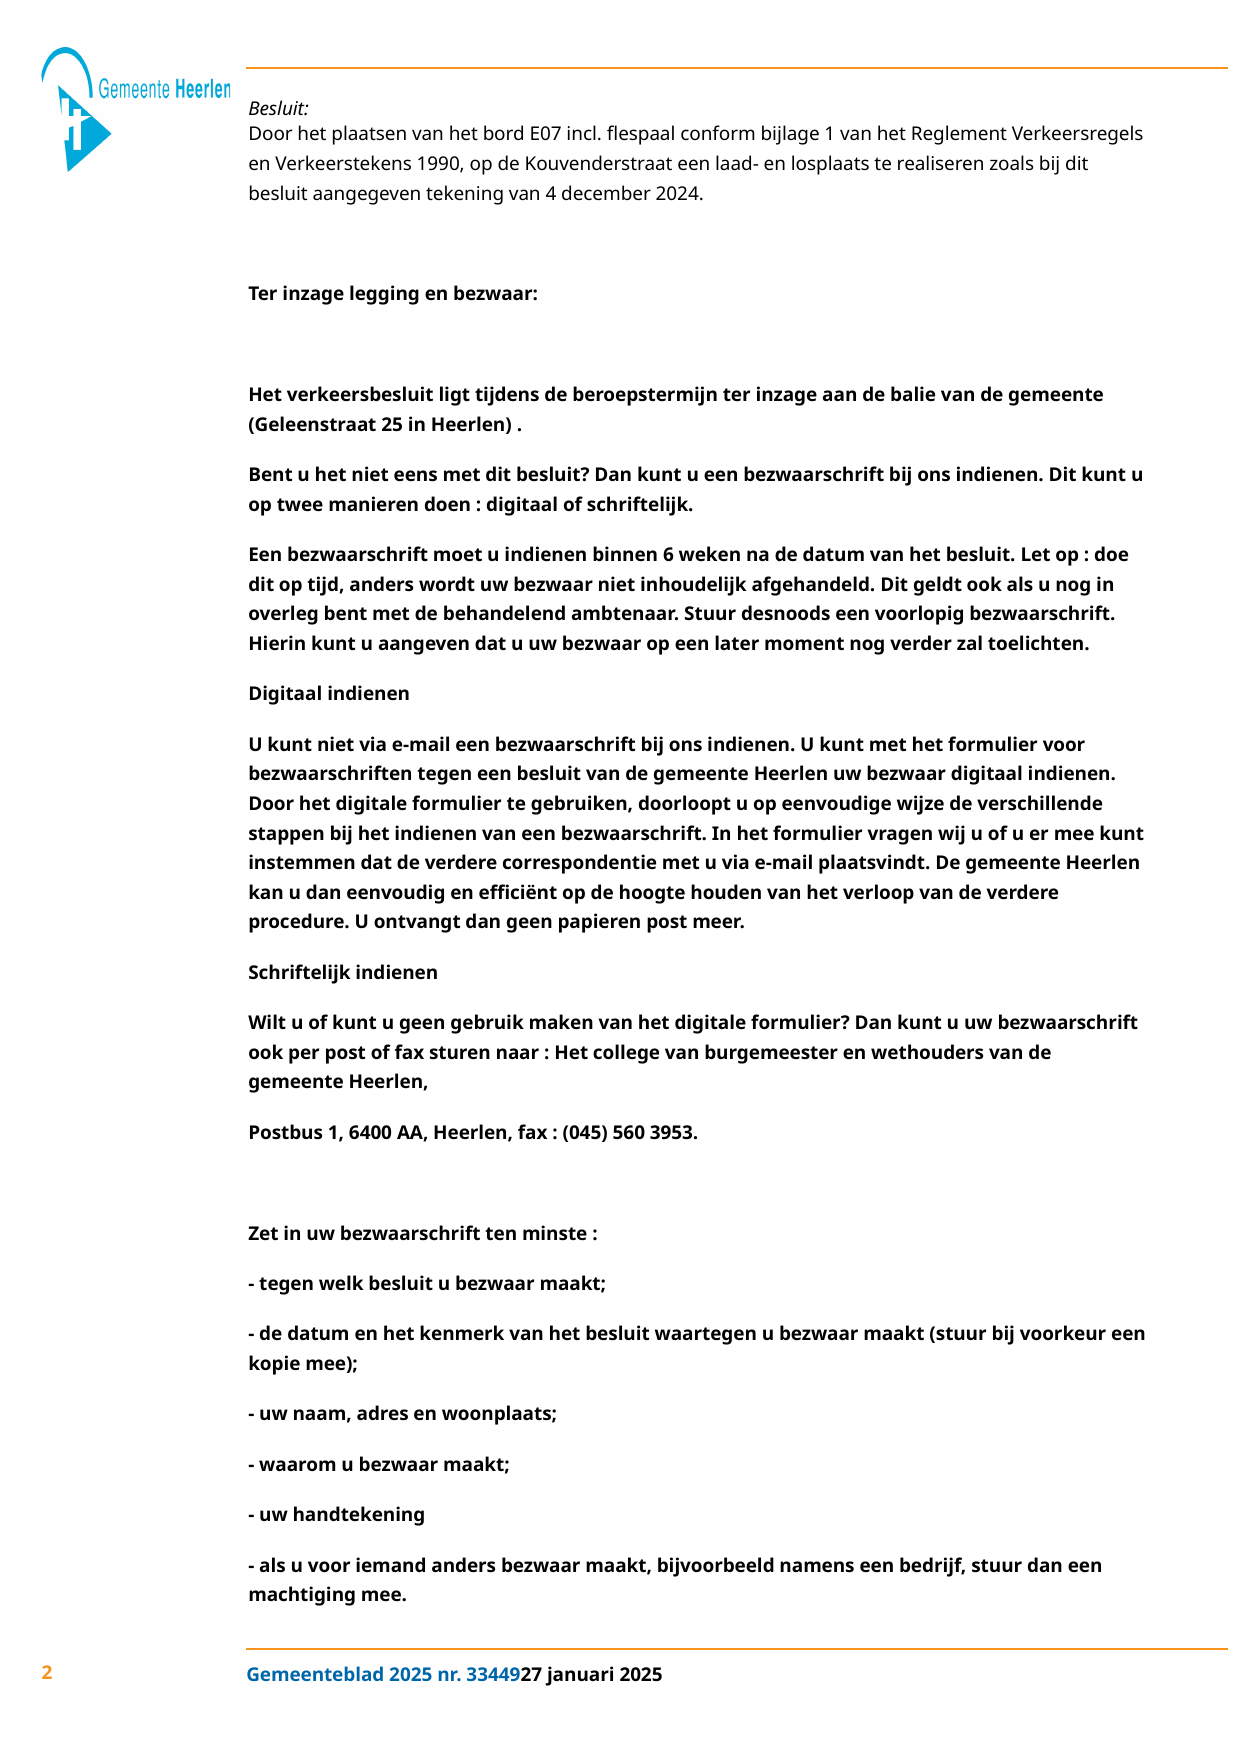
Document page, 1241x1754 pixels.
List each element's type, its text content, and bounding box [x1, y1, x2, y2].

picture [41, 47, 231, 172]
text - als u voor iemand anders bezwaar maakt, bijvoorbeeld namens een bedrijf, stuur dan een machtiging mee. [248, 1552, 1152, 1607]
text Zet in uw bezwaarschrift ten minste : [248, 1220, 1152, 1245]
text - uw handtekening [248, 1501, 1152, 1527]
text - uw naam, adres en woonplaats; [248, 1401, 1152, 1426]
text Door het plaatsen van het bord E07 incl. flespaal conform bijlage 1 van het Reglement Verkeersregels en Verkeerstekens 1990, op de Kouvenderstraat een laad- en losplaats te realiseren zoals bij dit besluit aangegeven tekening van 4 december 2024. [248, 121, 1152, 205]
text U kunt niet via e-mail een bezwaarschrift bij ons indienen. U kunt met het formulier voor bezwaarschriften tegen een besluit van de gemeente Heerlen uw bezwaar digitaal indienen. Door het digitale formulier te gebruiken, doorloopt u op eenvoudige wijze de verschillende stappen bij het indienen van een bezwaarschrift. In het formulier vragen wij u of u er mee kunt instemmen dat de verdere correspondentie met u via e-mail plaatsvindt. De gemeente Heerlen kan u dan eenvoudig en efficiënt op de hoogte houden van het verloop van de verdere procedure. U ontvangt dan geen papieren post meer. [248, 731, 1152, 934]
text Postbus 1, 6400 AA, Heerlen, fax : (045) 560 3953. [248, 1119, 1152, 1144]
text - waarom u bezwaar maakt; [248, 1451, 1152, 1477]
text Besluit: [248, 95, 1152, 121]
text Bent u het niet eens met dit besluit? Dan kunt u een bezwaarschrift bij ons indienen. Dit kunt u op twee manieren doen : digitaal of schriftelijk. [248, 461, 1152, 517]
text Digitaal indienen [248, 681, 1152, 706]
picture [41, 47, 59, 70]
text Wilt u of kunt u geen gebruik maken van het digitale formulier? Dan kunt u uw bezwaarschrift ook per post of fax sturen naar : Het college van burgemeester en wethouders van de gemeente Heerlen, [248, 1009, 1152, 1094]
text Een bezwaarschrift moet u indienen binnen 6 weken na de datum van het besluit. Let op : doe dit op tijd, anders wordt uw bezwaar niet inhoudelijk afgehandeld. Dit geldt ook als u nog in overleg bent met de behandelend ambtenaar. Stuur desnoods een voorlopig bezwaarschrift. Hierin kunt u aangeven dat u uw bezwaar op een later moment nog verder zal toelichten. [248, 541, 1152, 656]
text Het verkeersbesluit ligt tijdens de beroepstermijn ter inzage aan de balie van de gemeente (Geleenstraat 25 in Heerlen) . [248, 381, 1152, 437]
text Ter inzage legging en bezwaar: [248, 281, 1152, 306]
text Schriftelijk indienen [248, 959, 1152, 984]
text - tegen welk besluit u bezwaar maakt; [248, 1270, 1152, 1296]
text - de datum en het kenmerk van het besluit waartegen u bezwaar maakt (stuur bij voorkeur een kopie mee); [248, 1321, 1152, 1376]
